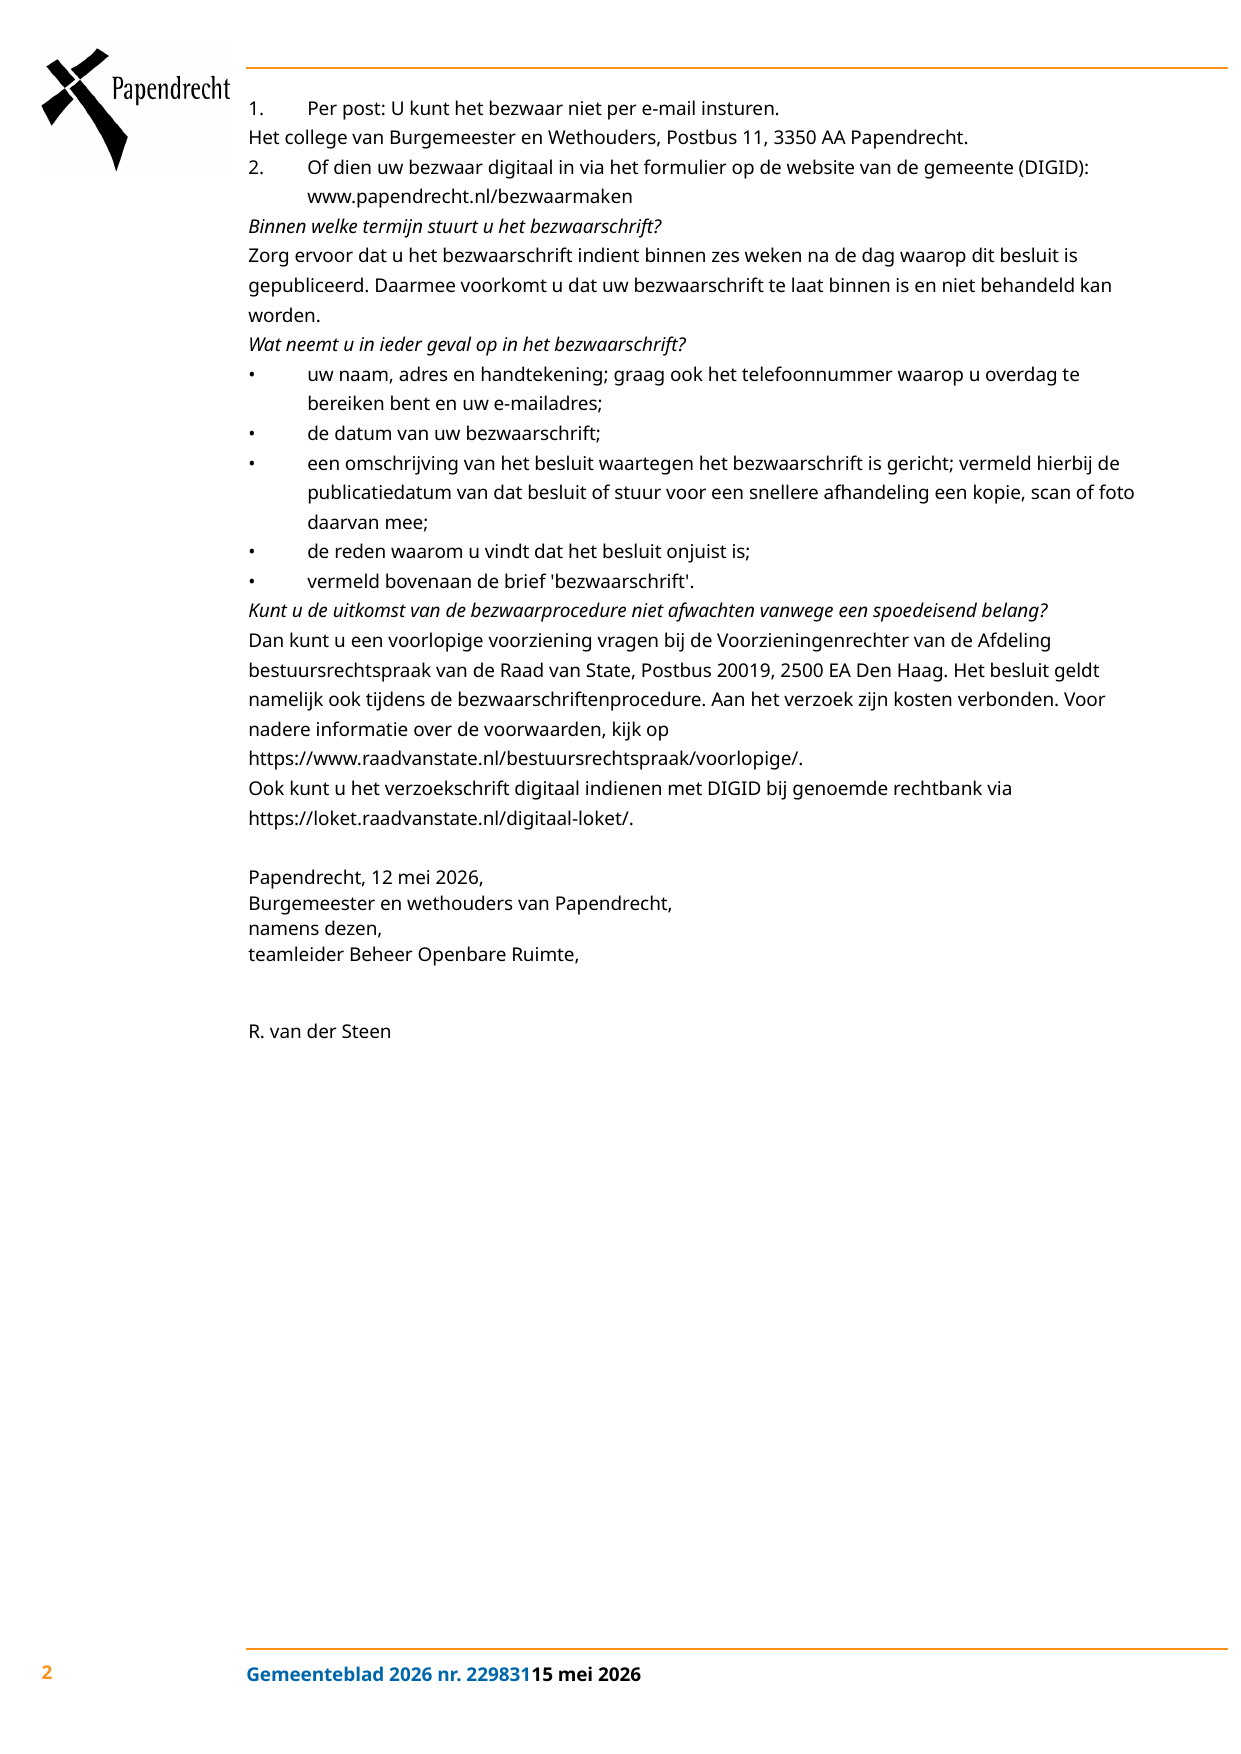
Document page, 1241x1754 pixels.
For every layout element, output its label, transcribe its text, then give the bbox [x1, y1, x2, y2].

list vermeld bovenaan de brief 'bezwaarschrift'. [248, 568, 1152, 594]
text Dan kunt u een voorlopige voorziening vragen bij de Voorzieningenrechter van de Afdeling bestuursrechtspraak van de Raad van State, Postbus 20019, 2500 EA Den Haag. Het besluit geldt namelijk ook tijdens de bezwaarschriftenprocedure. Aan het verzoek zijn kosten verbonden. Voor nadere informatie over de voorwaarden, kijk op https://www.raadvanstate.nl/bestuursrechtspraak/voorlopige/. [248, 627, 1152, 771]
list uw naam, adres en handtekening; graag ook het telefoonnummer waarop u overdag te bereiken bent en uw e-mailadres; [248, 361, 1152, 416]
text namens dezen, [248, 915, 1152, 941]
list Per post: U kunt het bezwaar niet per e-mail insturen. [248, 95, 1152, 121]
text Wat neemt u in ieder geval op in het bezwaarschrift? [248, 331, 1152, 357]
text Burgemeester en wethouders van Papendrecht, [248, 890, 1152, 915]
text Zorg ervoor dat u het bezwaarschrift indient binnen zes weken na de dag waarop dit besluit is gepubliceerd. Daarmee voorkomt u dat uw bezwaarschrift te laat binnen is en niet behandeld kan worden. [248, 243, 1152, 328]
text Het college van Burgemeester en Wethouders, Postbus 11, 3350 AA Papendrecht. [248, 124, 1152, 150]
text R. van der Steen [248, 1018, 1152, 1044]
list Of dien uw bezwaar digitaal in via het formulier op de website van de gemeente (DIGID): www.papendrecht.nl/bezwaarmaken [248, 154, 1152, 209]
list de reden waarom u vindt dat het besluit onjuist is; [248, 538, 1152, 564]
text Papendrecht, 12 mei 2026, [248, 864, 1152, 890]
list een omschrijving van het besluit waartegen het bezwaarschrift is gericht; vermeld hierbij de publicatiedatum van dat besluit of stuur voor een snellere afhandeling een kopie, scan of foto daarvan mee; [248, 450, 1152, 535]
text teamleider Beheer Openbare Ruimte, [248, 941, 1152, 967]
picture [41, 47, 231, 172]
text Kunt u de uitkomst van de bezwaarprocedure niet afwachten vanwege een spoedeisend belang? [248, 598, 1152, 623]
list de datum van uw bezwaarschrift; [248, 420, 1152, 446]
text Binnen welke termijn stuurt u het bezwaarschrift? [248, 213, 1152, 239]
text Ook kunt u het verzoekschrift digitaal indienen met DIGID bij genoemde rechtbank via https://loket.raadvanstate.nl/digitaal-loket/. [248, 775, 1152, 831]
